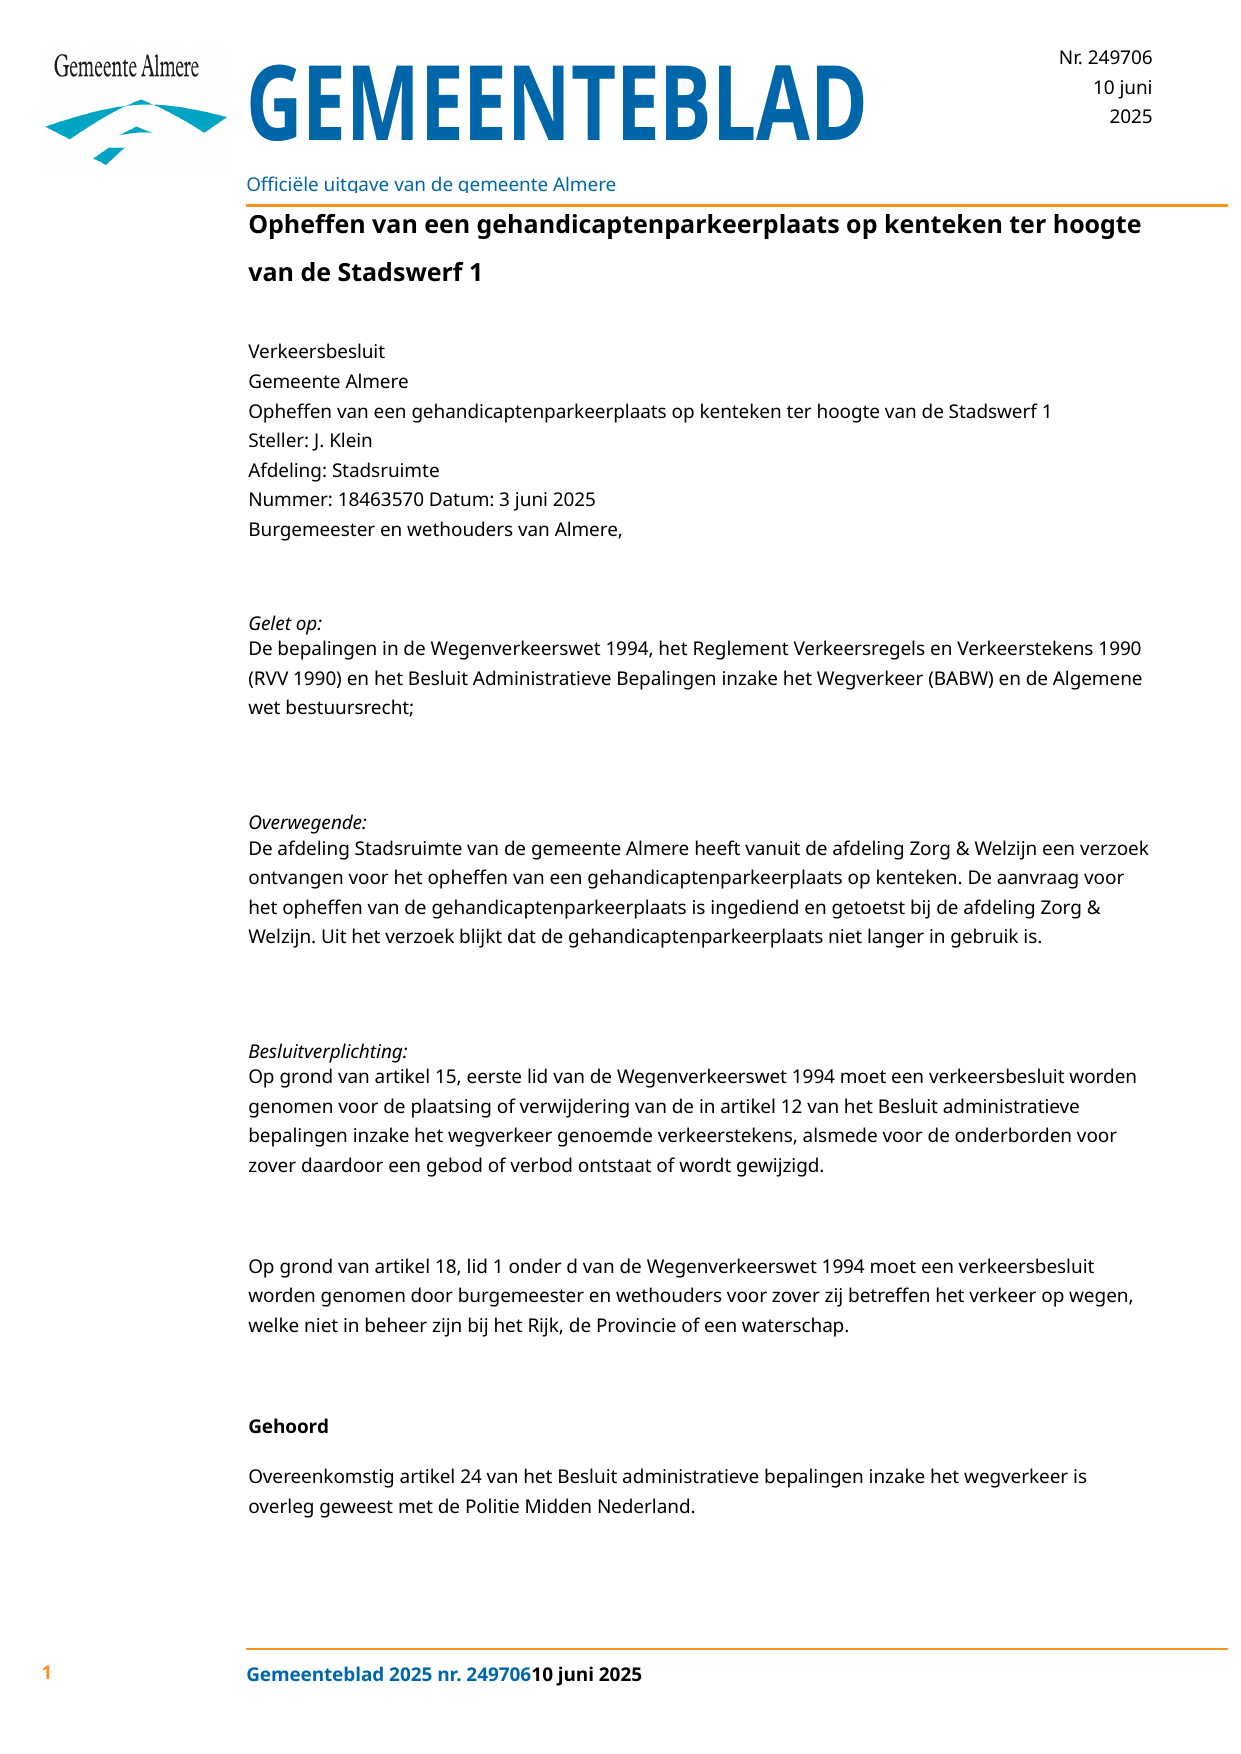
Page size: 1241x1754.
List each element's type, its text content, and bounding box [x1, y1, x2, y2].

text De bepalingen in de Wegenverkeerswet 1994, het Reglement Verkeersregels en Verkeerstekens 1990 (RVV 1990) en het Besluit Administratieve Bepalingen inzake het Wegverkeer (BABW) en de Algemene wet bestuursrecht; [248, 635, 1152, 720]
text Gemeente Almere [248, 368, 1152, 394]
text Op grond van artikel 18, lid 1 onder d van de Wegenverkeerswet 1994 moet een verkeersbesluit worden genomen door burgemeester en wethouders voor zover zij betreffen het verkeer op wegen, welke niet in beheer zijn bij het Rijk, de Provincie of een waterschap. [248, 1253, 1152, 1338]
picture [41, 47, 231, 172]
text Steller: J. Klein [248, 427, 1152, 453]
text Nummer: 18463570 Datum: 3 juni 2025 [248, 487, 1152, 512]
text Overwegende: [248, 809, 1152, 835]
text Op grond van artikel 15, eerste lid van de Wegenverkeerswet 1994 moet een verkeersbesluit worden genomen voor de plaatsing of verwijdering van de in artikel 12 van het Besluit administratieve bepalingen inzake het wegverkeer genoemde verkeerstekens, alsmede voor de onderborden voor zover daardoor een gebod of verbod ontstaat of wordt gewijzigd. [248, 1063, 1152, 1178]
text Opheffen van een gehandicaptenparkeerplaats op kenteken ter hoogte van de Stadswerf 1 [248, 398, 1152, 423]
text Gelet op: [248, 610, 1152, 635]
text Opheffen van een gehandicaptenparkeerplaats op kenteken ter hoogte van de Stadswerf 1 [248, 207, 1152, 288]
text De afdeling Stadsruimte van de gemeente Almere heeft vanuit de afdeling Zorg & Welzijn een verzoek ontvangen voor het opheffen van een gehandicaptenparkeerplaats op kenteken. De aanvraag voor het opheffen van de gehandicaptenparkeerplaats is ingediend en getoetst bij de afdeling Zorg & Welzijn. Uit het verzoek blijkt dat de gehandicaptenparkeerplaats niet langer in gebruik is. [248, 835, 1152, 949]
text Verkeersbesluit [248, 339, 1152, 364]
text Gehoord [248, 1413, 1152, 1439]
text Besluitverplichting: [248, 1038, 1152, 1063]
text Overeenkomstig artikel 24 van het Besluit administratieve bepalingen inzake het wegverkeer is overleg geweest met de Politie Midden Nederland. [248, 1463, 1152, 1519]
text Afdeling: Stadsruimte [248, 457, 1152, 483]
text Burgemeester en wethouders van Almere, [248, 516, 1152, 542]
